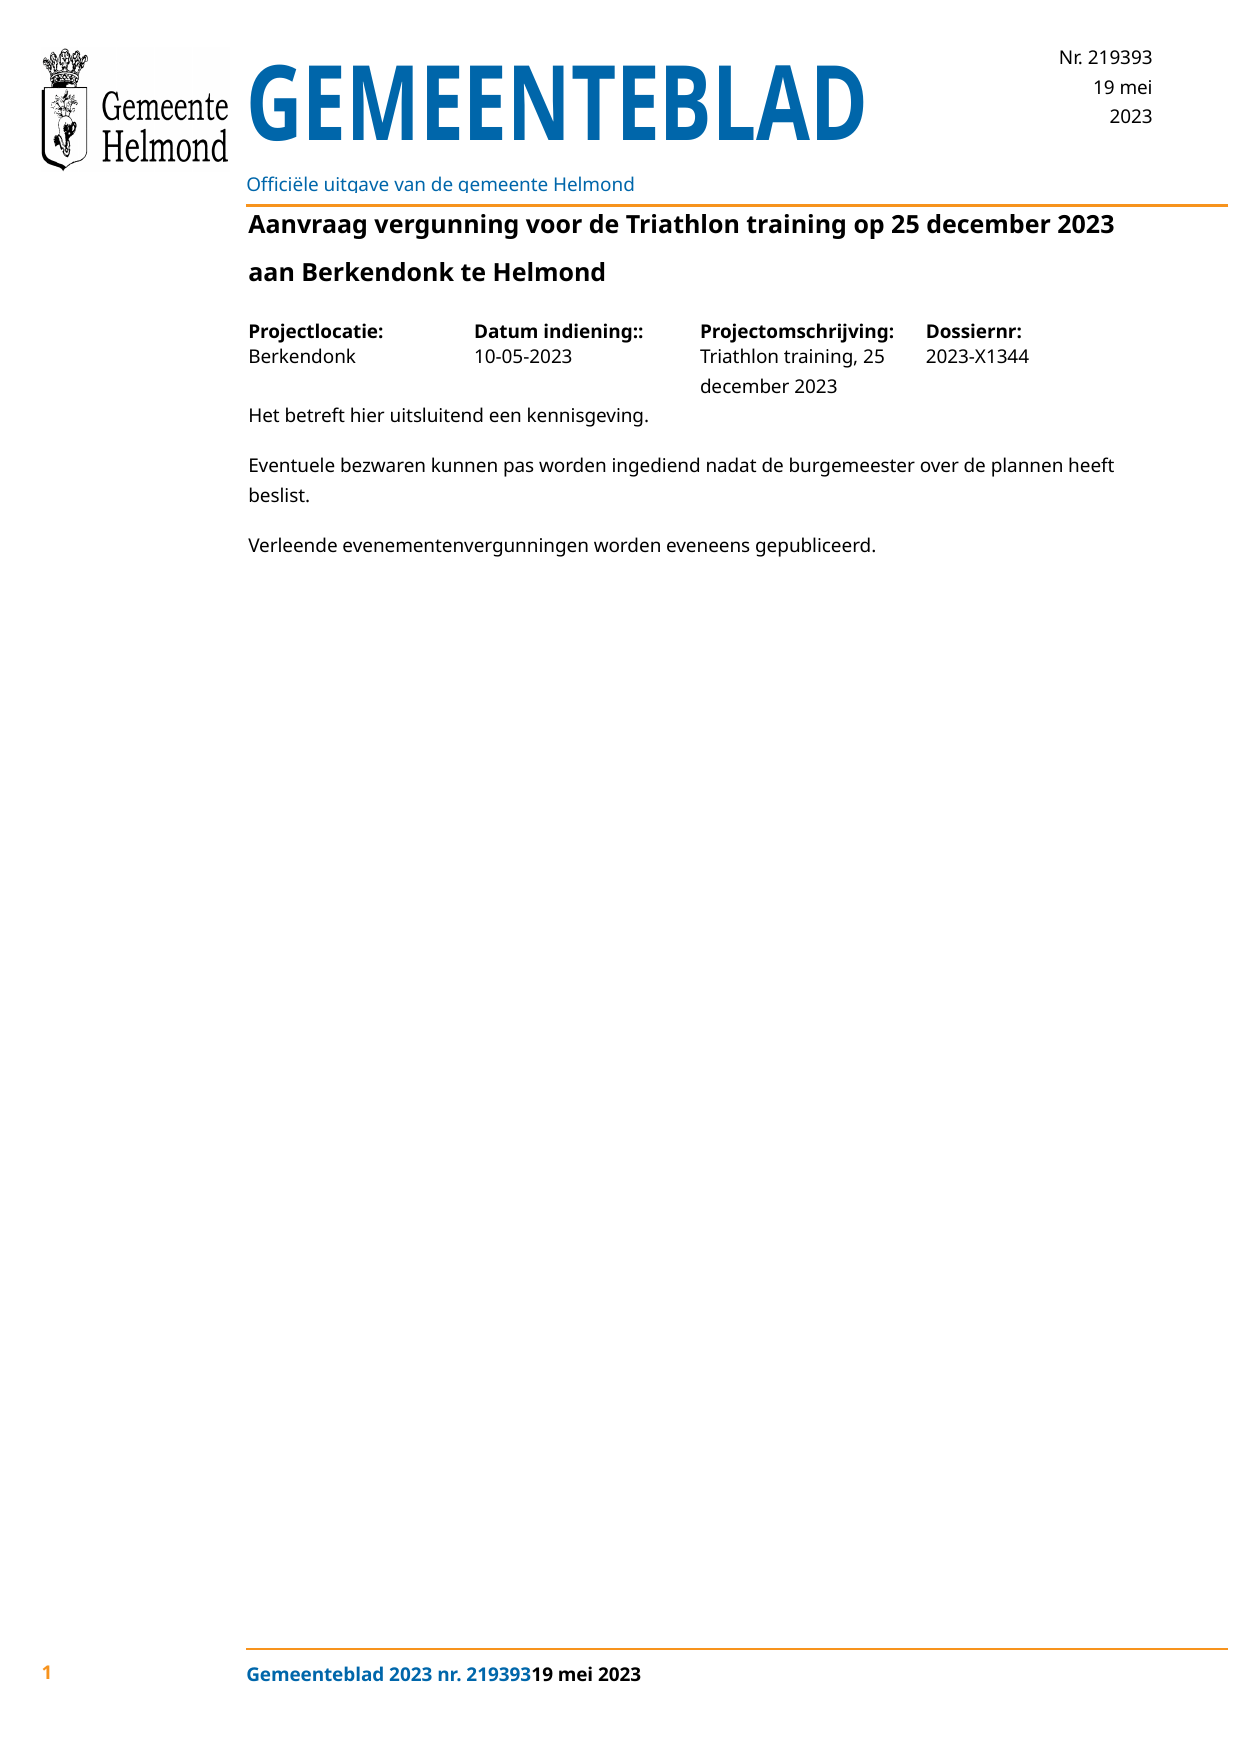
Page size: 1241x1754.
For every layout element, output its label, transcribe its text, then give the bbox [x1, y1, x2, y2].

picture [41, 47, 231, 172]
table_header Projectomschrijving: [700, 318, 926, 344]
table_cell Berkendonk [248, 344, 474, 399]
text Aanvraag vergunning voor de Triathlon training op 25 december 2023 aan Berkendonk te Helmond [248, 207, 1152, 288]
text Het betreft hier uitsluitend een kennisgeving. [248, 402, 1152, 428]
table_cell 2023-X1344 [926, 344, 1152, 399]
text Verleende evenementenvergunningen worden eveneens gepubliceerd. [248, 533, 1152, 558]
table_cell Triathlon training, 25 december 2023 [700, 344, 926, 399]
table_header Dossiernr: [926, 318, 1152, 344]
table_header Projectlocatie: [248, 318, 474, 344]
table_cell 10-05-2023 [474, 344, 700, 399]
text Eventuele bezwaren kunnen pas worden ingediend nadat de burgemeester over de plannen heeft beslist. [248, 453, 1152, 508]
table_header Datum indiening:: [474, 318, 700, 344]
